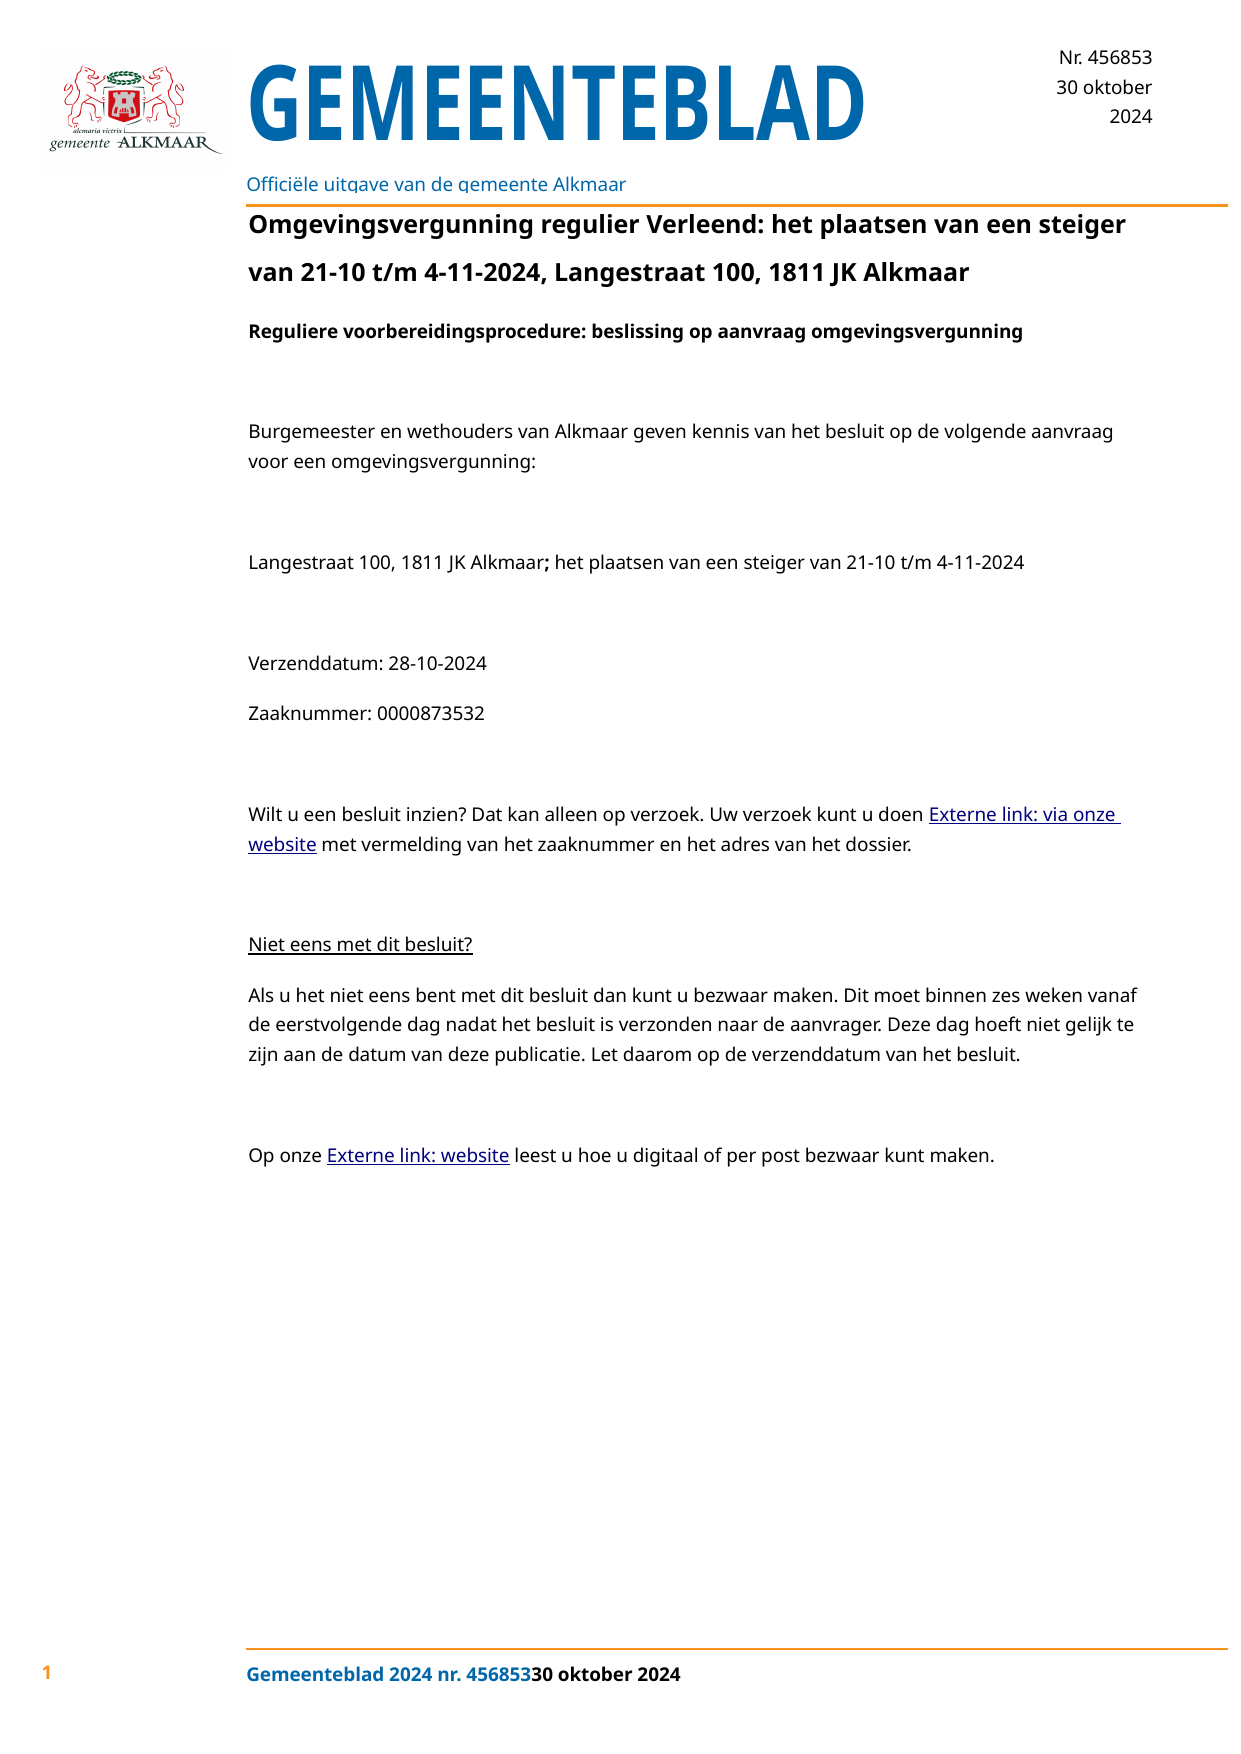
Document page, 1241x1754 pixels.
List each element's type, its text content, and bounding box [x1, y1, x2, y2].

text Burgemeester en wethouders van Alkmaar geven kennis van het besluit op de volgende aanvraag voor een omgevingsvergunning: [248, 419, 1152, 474]
text Omgevingsvergunning regulier Verleend: het plaatsen van een steiger van 21-10 t/m 4-11-2024, Langestraat 100, 1811 JK Alkmaar [248, 207, 1152, 288]
text Zaaknummer: 0000873532 [248, 700, 1152, 726]
text Niet eens met dit besluit? [248, 932, 1152, 957]
text Langestraat 100, 1811 JK Alkmaar; het plaatsen van een steiger van 21-10 t/m 4-11-2024 [248, 549, 1152, 575]
text Verzenddatum: 28-10-2024 [248, 650, 1152, 676]
text Op onze Externe link: website leest u hoe u digitaal of per post bezwaar kunt maken. [248, 1142, 1152, 1168]
text Wilt u een besluit inzien? Dat kan alleen op verzoek. Uw verzoek kunt u doen Externe link: via onze website met vermelding van het zaaknummer en het adres van het dossier. [248, 801, 1152, 857]
text Reguliere voorbereidingsprocedure: beslissing op aanvraag omgevingsvergunning [248, 318, 1152, 344]
picture [41, 47, 231, 172]
text Als u het niet eens bent met dit besluit dan kunt u bezwaar maken. Dit moet binnen zes weken vanaf de eerstvolgende dag nadat het besluit is verzonden naar de aanvrager. Deze dag hoeft niet gelijk te zijn aan de datum van deze publicatie. Let daarom op de verzenddatum van het besluit. [248, 982, 1152, 1067]
